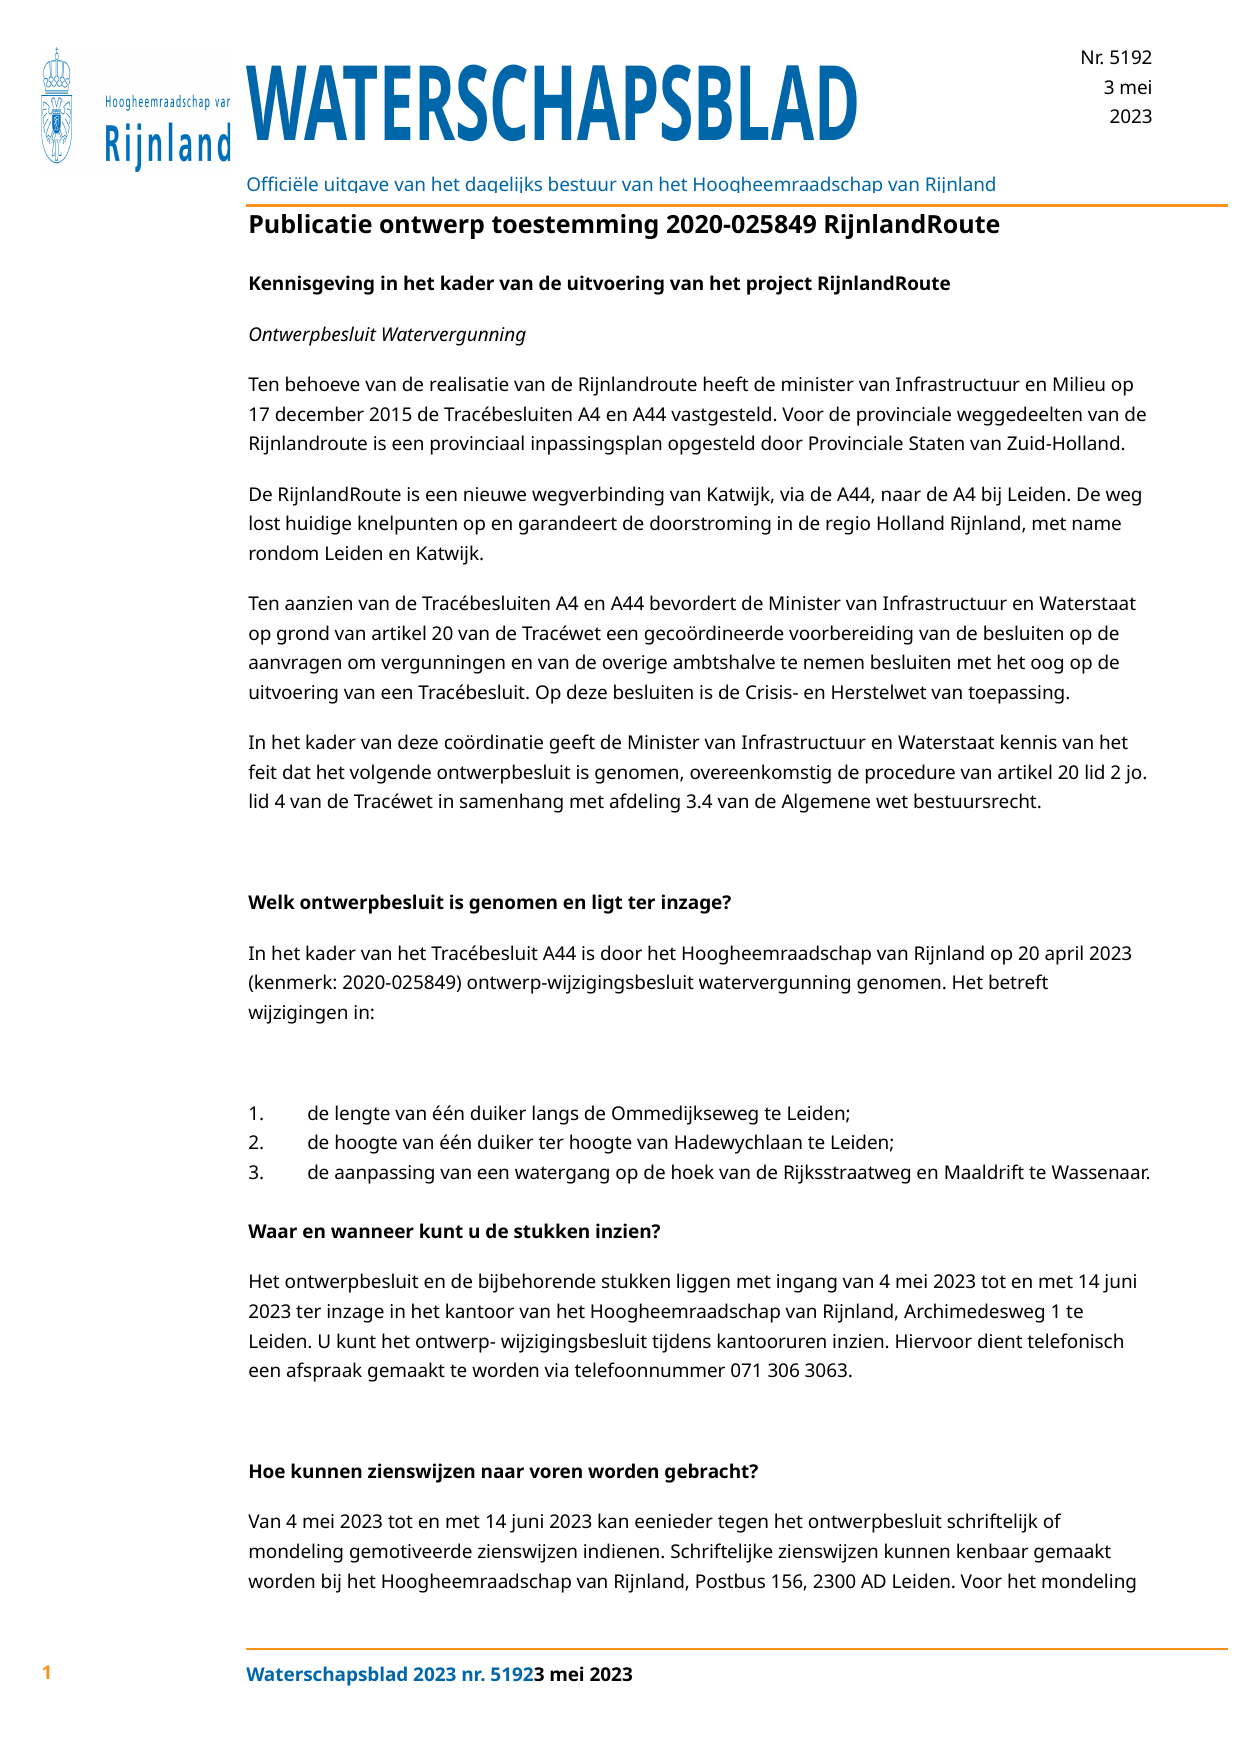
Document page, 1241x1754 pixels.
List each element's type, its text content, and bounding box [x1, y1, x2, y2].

text Waar en wanneer kunt u de stukken inzien? [248, 1218, 1152, 1244]
text Van 4 mei 2023 tot en met 14 juni 2023 kan eenieder tegen het ontwerpbesluit schriftelijk of mondeling gemotiveerde zienswijzen indienen. Schriftelijke zienswijzen kunnen kenbaar gemaakt worden bij het Hoogheemraadschap van Rijnland, Postbus 156, 2300 AD Leiden. Voor het mondeling [248, 1509, 1152, 1593]
text Kennisgeving in het kader van de uitvoering van het project RijnlandRoute [248, 270, 1152, 296]
list de lengte van één duiker langs de Ommedijkseweg te Leiden; [248, 1100, 1152, 1126]
text De RijnlandRoute is een nieuwe wegverbinding van Katwijk, via de A44, naar de A4 bij Leiden. De weg lost huidige knelpunten op en garandeert de doorstroming in de regio Holland Rijnland, met name rondom Leiden en Katwijk. [248, 481, 1152, 566]
text Ten behoeve van de realisatie van de Rijnlandroute heeft de minister van Infrastructuur en Milieu op 17 december 2015 de Tracébesluiten A4 en A44 vastgesteld. Voor de provinciale weggedeelten van de Rijnlandroute is een provinciaal inpassingsplan opgesteld door Provinciale Staten van Zuid-Holland. [248, 371, 1152, 456]
text Ontwerpbesluit Watervergunning [248, 321, 1152, 346]
list de hoogte van één duiker ter hoogte van Hadewychlaan te Leiden; [248, 1129, 1152, 1155]
list de aanpassing van een watergang op de hoek van de Rijksstraatweg en Maaldrift te Wassenaar. [248, 1159, 1152, 1185]
text Het ontwerpbesluit en de bijbehorende stukken liggen met ingang van 4 mei 2023 tot en met 14 juni 2023 ter inzage in het kantoor van het Hoogheemraadschap van Rijnland, Archimedesweg 1 te Leiden. U kunt het ontwerp- wijzigingsbesluit tijdens kantooruren inzien. Hiervoor dient telefonisch een afspraak gemaakt te worden via telefoonnummer 071 306 3063. [248, 1269, 1152, 1383]
text Welk ontwerpbesluit is genomen en ligt ter inzage? [248, 889, 1152, 915]
text Ten aanzien van de Tracébesluiten A4 en A44 bevordert de Minister van Infrastructuur en Waterstaat op grond van artikel 20 van de Tracéwet een gecoördineerde voorbereiding van de besluiten op de aanvragen om vergunningen en van de overige ambtshalve te nemen besluiten met het oog op de uitvoering van een Tracébesluit. Op deze besluiten is de Crisis- en Herstelwet van toepassing. [248, 590, 1152, 705]
picture [41, 47, 231, 172]
text Publicatie ontwerp toestemming 2020-025849 RijnlandRoute [248, 207, 1152, 241]
text In het kader van het Tracébesluit A44 is door het Hoogheemraadschap van Rijnland op 20 april 2023 (kenmerk: 2020-025849) ontwerp-wijzigingsbesluit watervergunning genomen. Het betreft wijzigingen in: [248, 940, 1152, 1025]
text In het kader van deze coördinatie geeft de Minister van Infrastructuur en Waterstaat kennis van het feit dat het volgende ontwerpbesluit is genomen, overeenkomstig de procedure van artikel 20 lid 2 jo. lid 4 van de Tracéwet in samenhang met afdeling 3.4 van de Algemene wet bestuursrecht. [248, 729, 1152, 814]
text Hoe kunnen zienswijzen naar voren worden gebracht? [248, 1458, 1152, 1484]
